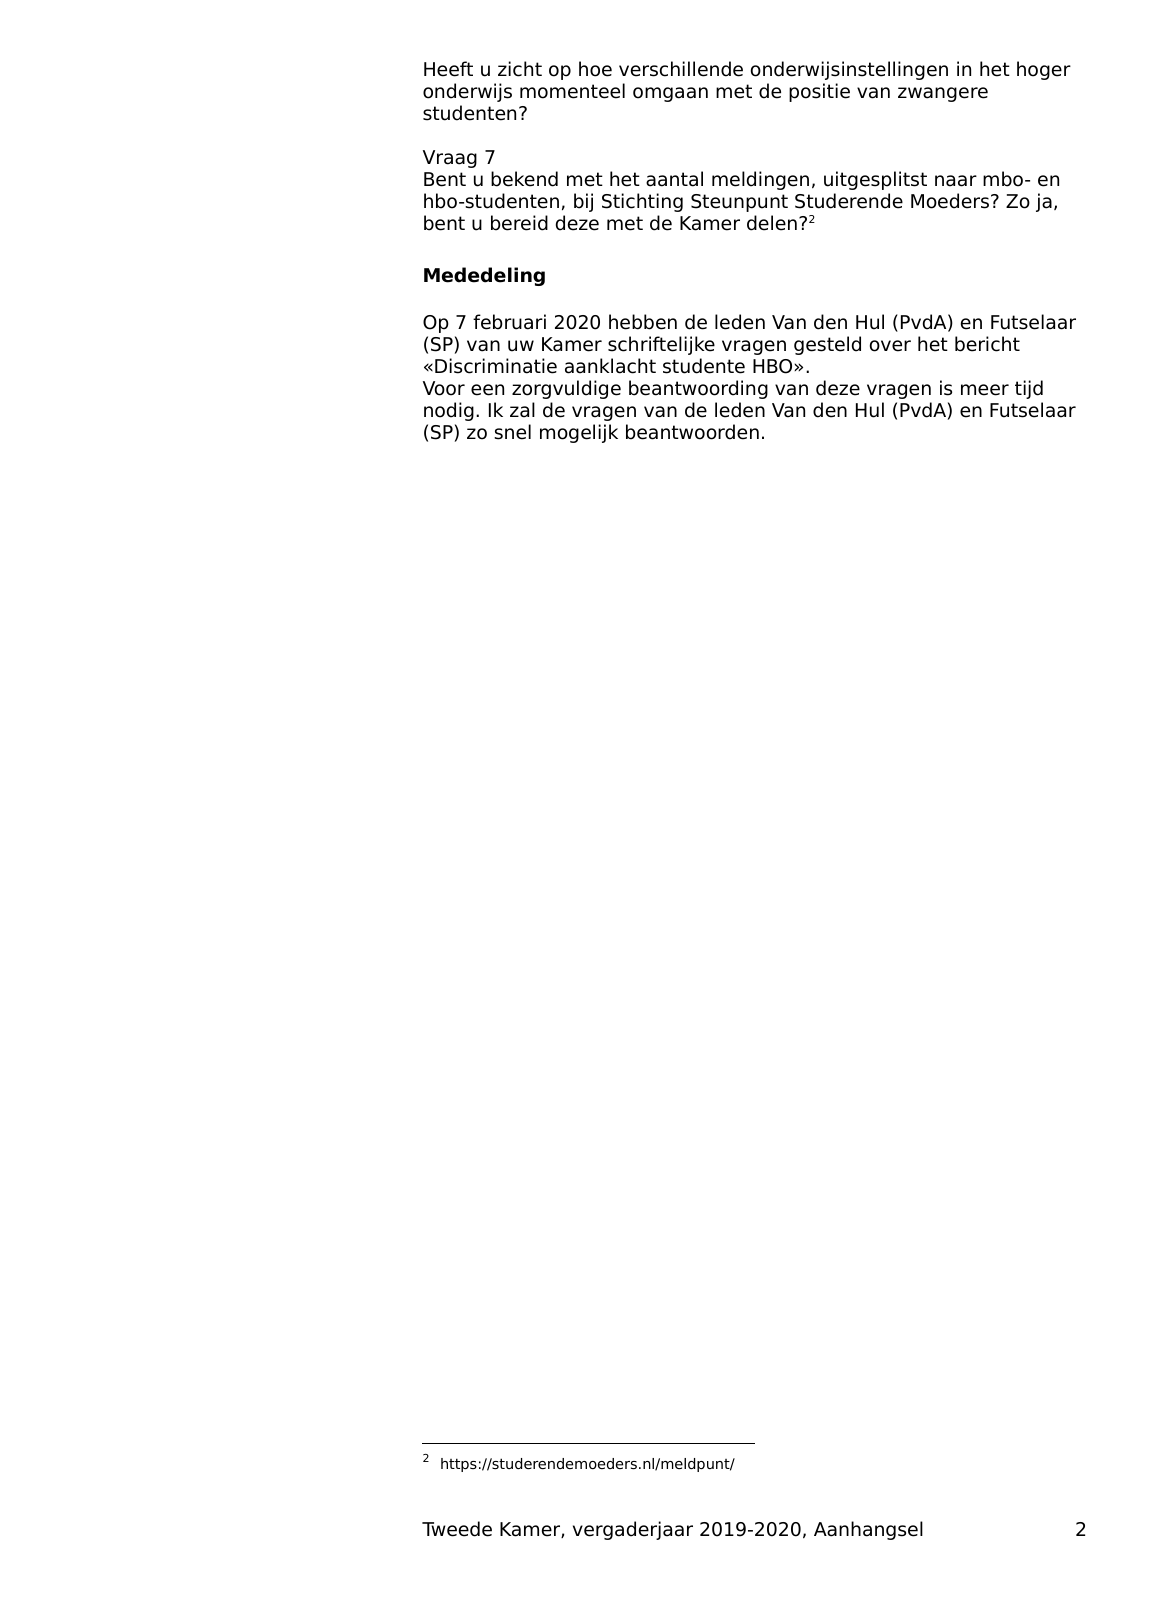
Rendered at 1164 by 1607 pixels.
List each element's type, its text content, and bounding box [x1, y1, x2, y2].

subtitle Mededeling [422, 265, 1087, 287]
text Heeft u zicht op hoe verschillende onderwijsinstellingen in het hoger onderwijs momenteel omgaan met de positie van zwangere studenten? [422, 59, 1087, 125]
text https://studerendemoeders.nl/meldpunt/ [422, 1452, 1087, 1474]
text Vraag 7 [422, 147, 1087, 169]
text Op 7 februari 2020 hebben de leden Van den Hul (PvdA) en Futselaar (SP) van uw Kamer schriftelijke vragen gesteld over het bericht «Discriminatie aanklacht studente HBO». [422, 312, 1087, 378]
text Bent u bekend met het aantal meldingen, uitgesplitst naar mbo- en hbo-studenten, bij Stichting Steunpunt Studerende Moeders? Zo ja, bent u bereid deze met de Kamer delen? [422, 169, 1087, 235]
text Voor een zorgvuldige beantwoording van deze vragen is meer tijd nodig. Ik zal de vragen van de leden Van den Hul (PvdA) en Futselaar (SP) zo snel mogelijk beantwoorden. [422, 378, 1087, 444]
